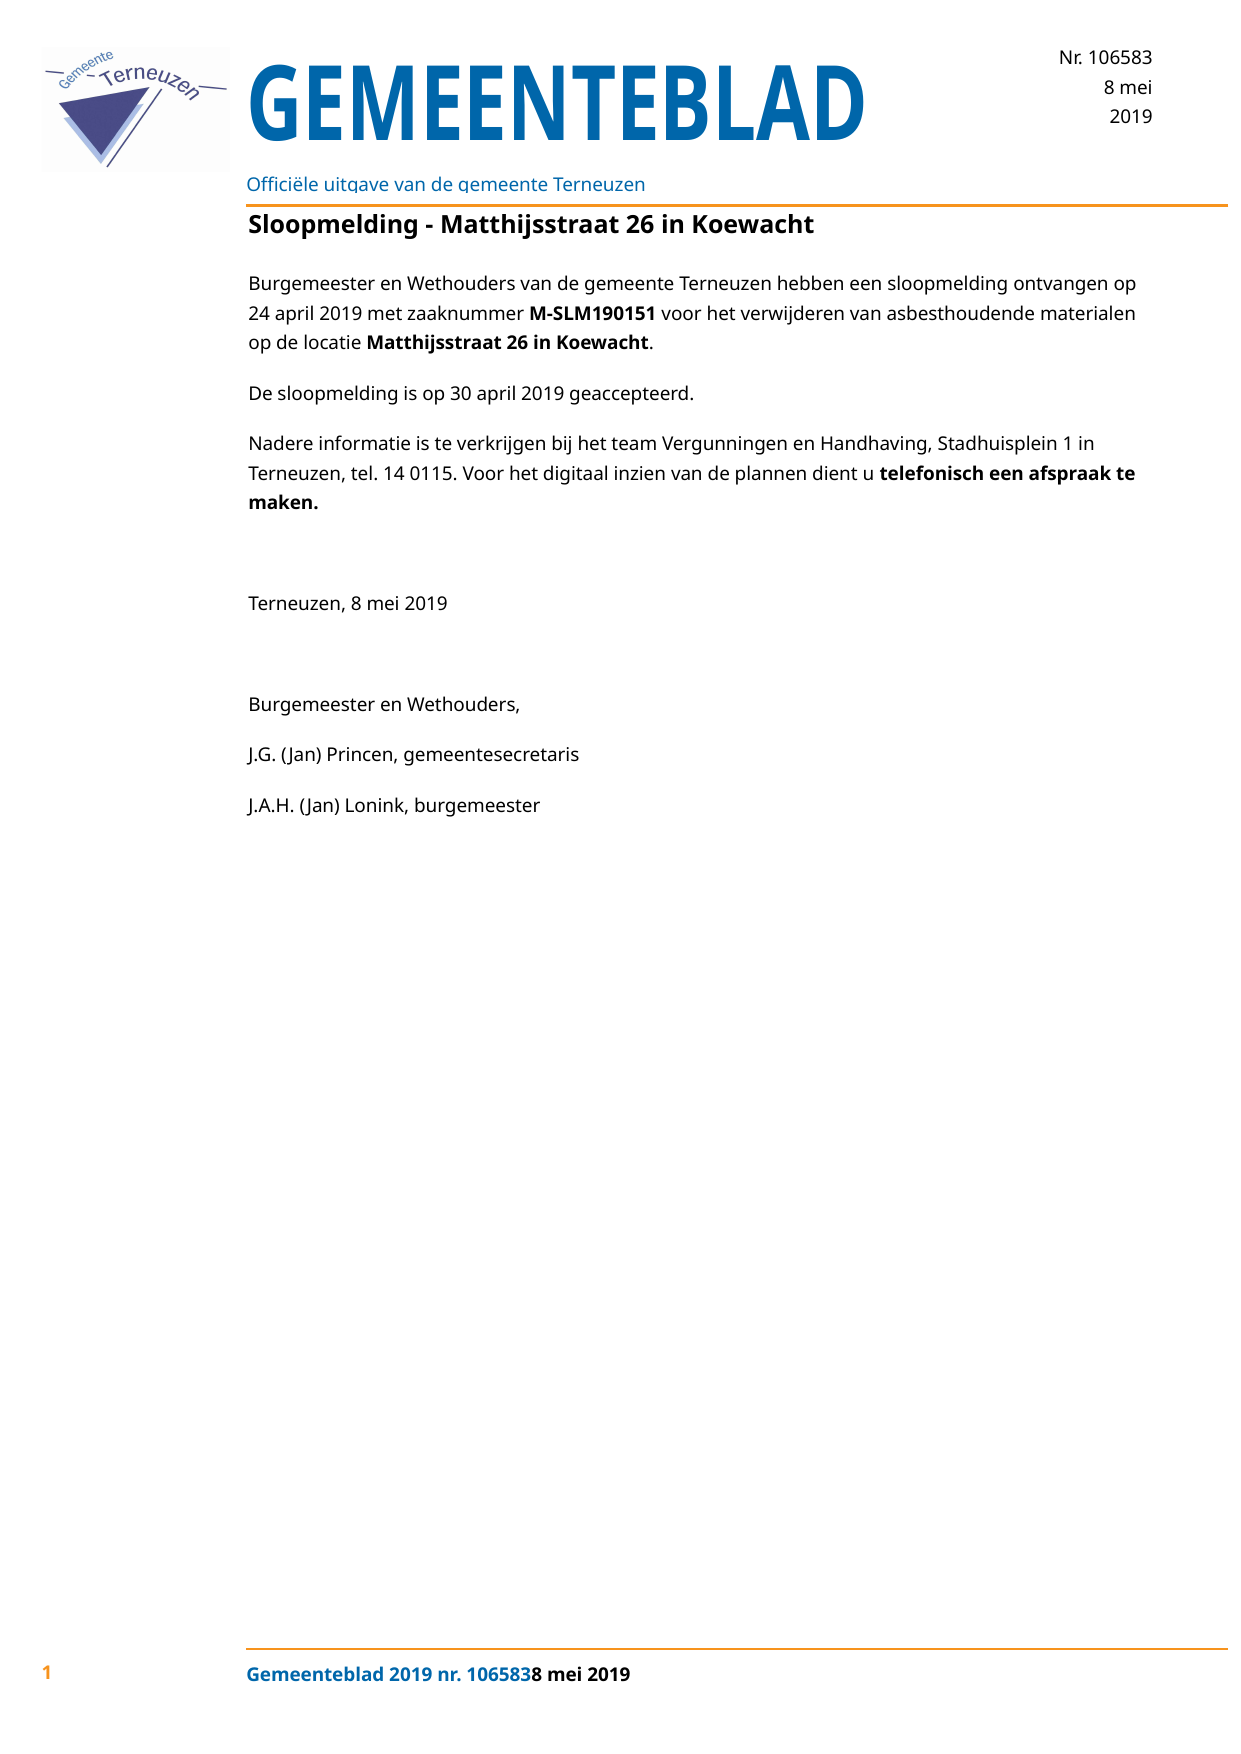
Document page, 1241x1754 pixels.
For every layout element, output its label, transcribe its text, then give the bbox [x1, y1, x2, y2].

text J.A.H. (Jan) Lonink, burgemeester [248, 792, 1152, 818]
text Sloopmelding - Matthijsstraat 26 in Koewacht [248, 207, 1152, 241]
text Burgemeester en Wethouders van de gemeente Terneuzen hebben een sloopmelding ontvangen op 24 april 2019 met zaaknummer M-SLM190151 voor het verwijderen van asbesthoudende materialen op de locatie Matthijsstraat 26 in Koewacht. [248, 270, 1152, 355]
text Nadere informatie is te verkrijgen bij het team Vergunningen en Handhaving, Stadhuisplein 1 in Terneuzen, tel. 14 0115. Voor het digitaal inzien van de plannen dient u telefonisch een afspraak te maken. [248, 430, 1152, 515]
text Burgemeester en Wethouders, [248, 691, 1152, 717]
picture [41, 47, 231, 172]
text Terneuzen, 8 mei 2019 [248, 590, 1152, 616]
text J.G. (Jan) Princen, gemeentesecretaris [248, 742, 1152, 767]
text De sloopmelding is op 30 april 2019 geaccepteerd. [248, 380, 1152, 406]
